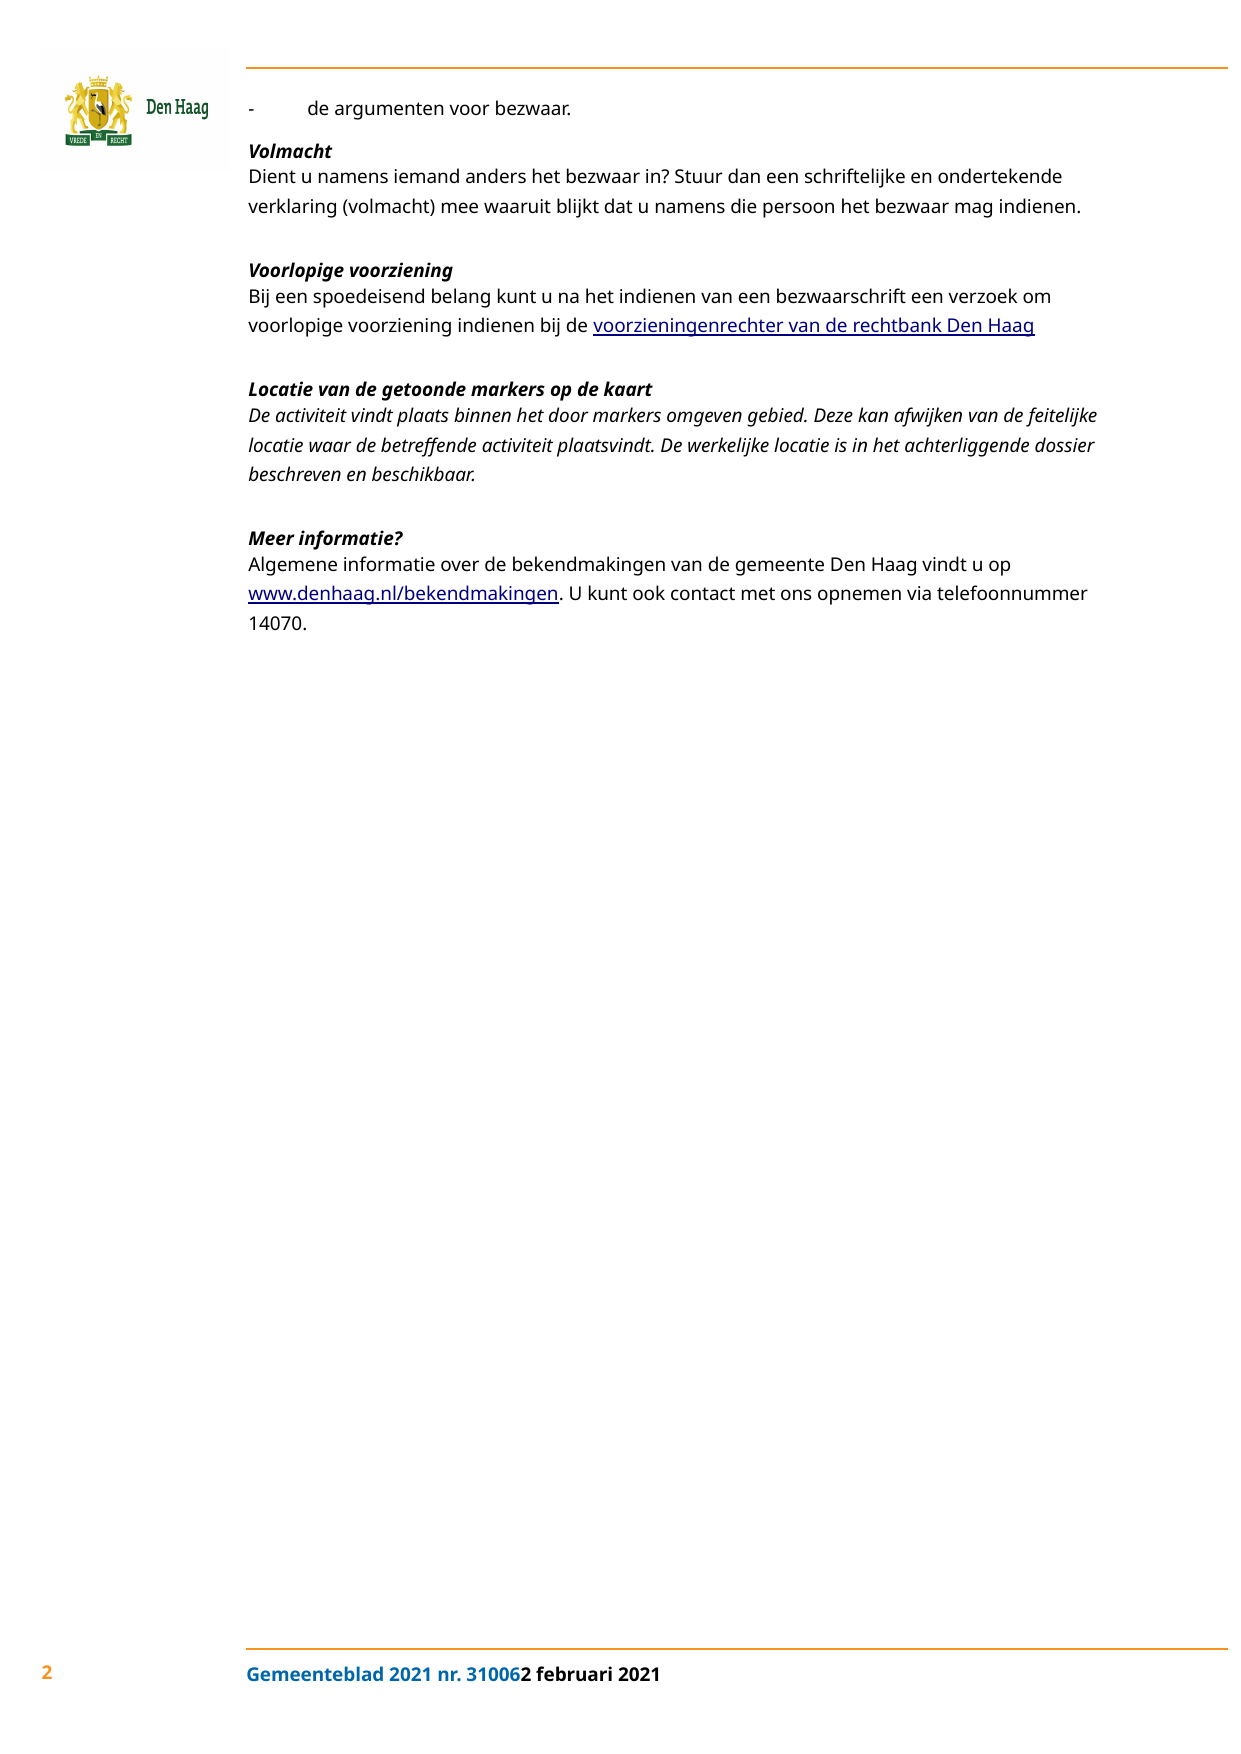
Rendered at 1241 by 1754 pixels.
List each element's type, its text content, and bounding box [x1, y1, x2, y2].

text Volmacht [248, 138, 1152, 164]
text Bij een spoedeisend belang kunt u na het indienen van een bezwaarschrift een verzoek om voorlopige voorziening indienen bij de voorzieningenrechter van de rechtbank Den Haag [248, 283, 1152, 338]
text Meer informatie? [248, 525, 1152, 551]
list de argumenten voor bezwaar. [248, 95, 1152, 121]
text Voorlopige voorziening [248, 257, 1152, 283]
text De activiteit vindt plaats binnen het door markers omgeven gebied. Deze kan afwijken van de feitelijke locatie waar de betreffende activiteit plaatsvindt. De werkelijke locatie is in het achterliggende dossier beschreven en beschikbaar. [248, 402, 1152, 487]
text Locatie van de getoonde markers op de kaart [248, 376, 1152, 402]
picture [41, 47, 231, 172]
text Algemene informatie over de bekendmakingen van de gemeente Den Haag vindt u op www.denhaag.nl/bekendmakingen. U kunt ook contact met ons opnemen via telefoonnummer 14070. [248, 551, 1152, 636]
text Dient u namens iemand anders het bezwaar in? Stuur dan een schriftelijke en ondertekende verklaring (volmacht) mee waaruit blijkt dat u namens die persoon het bezwaar mag indienen. [248, 164, 1152, 219]
